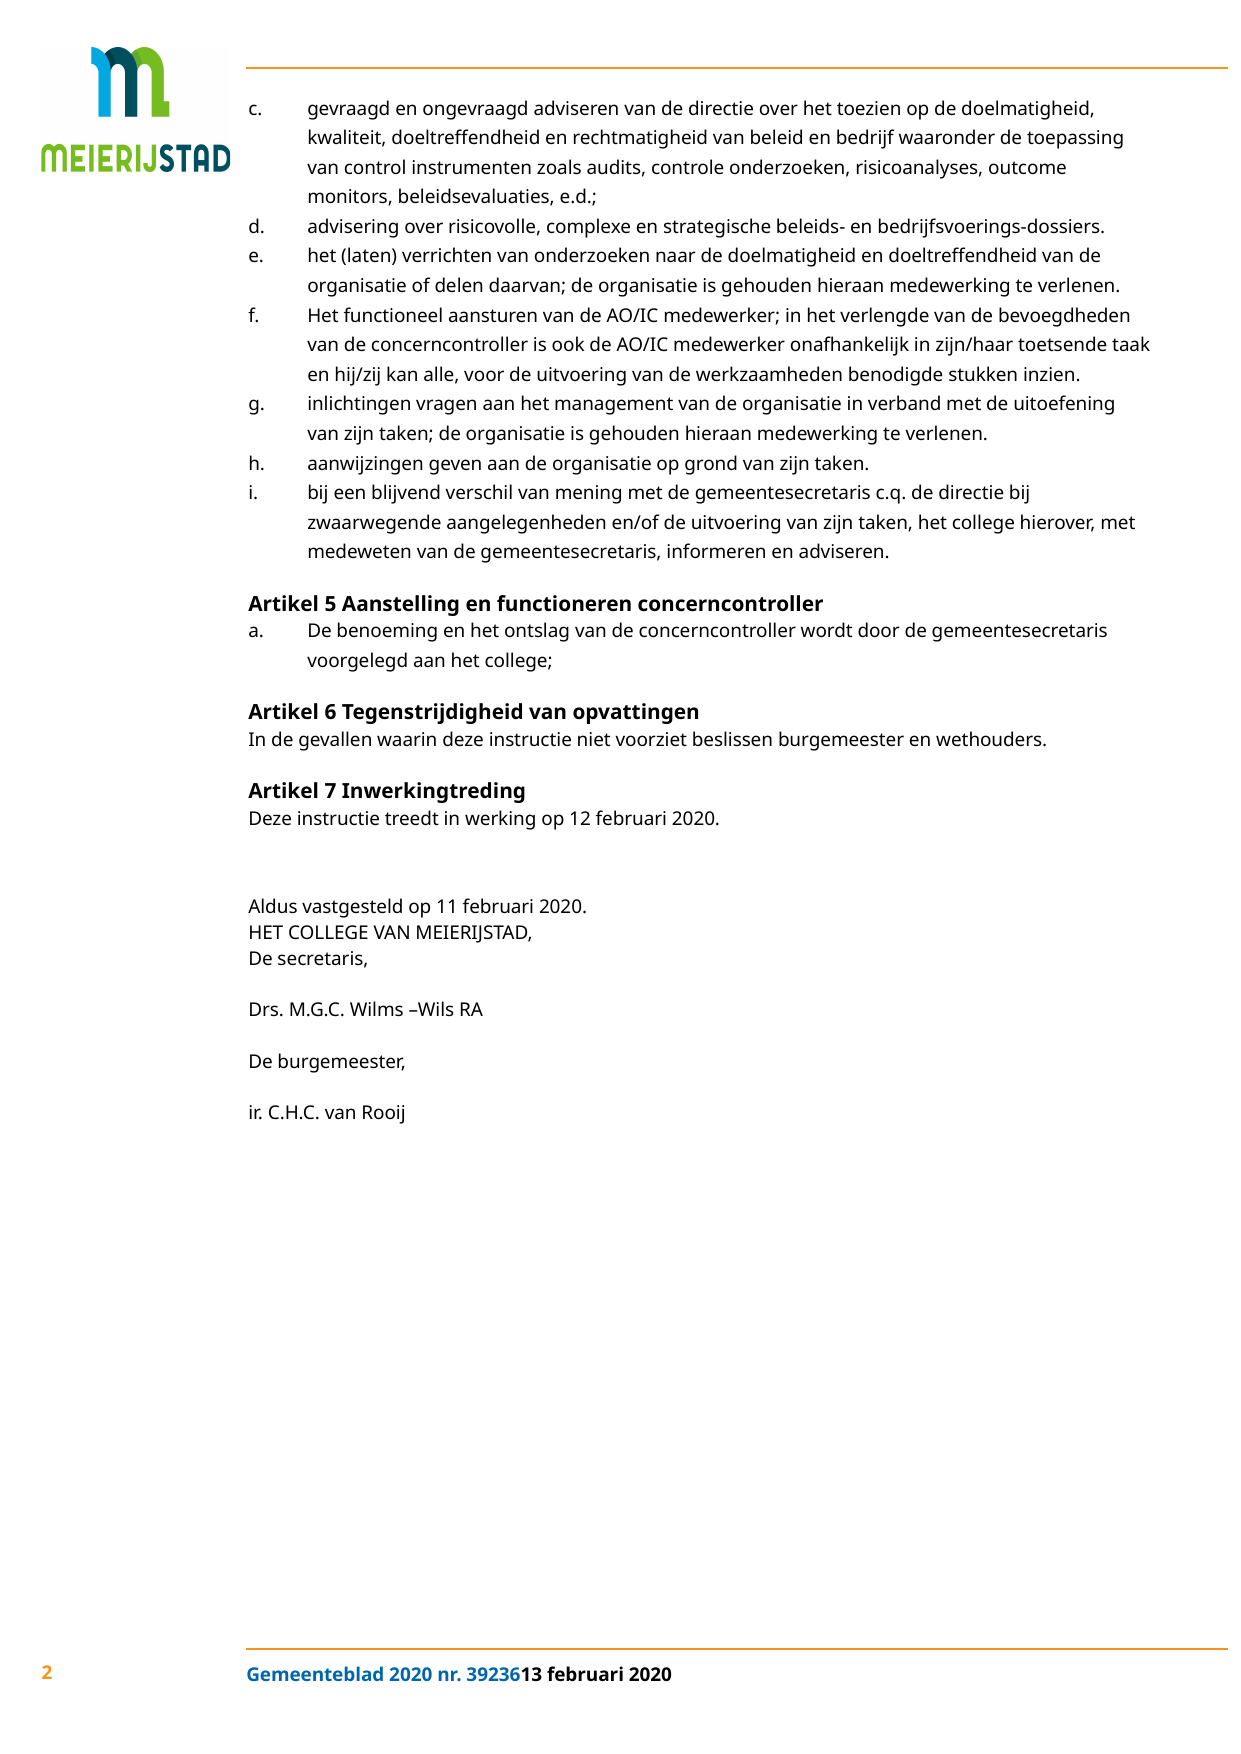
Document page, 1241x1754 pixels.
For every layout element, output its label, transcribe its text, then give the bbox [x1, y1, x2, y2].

text ir. C.H.C. van Rooij [248, 1099, 1152, 1125]
text HET COLLEGE VAN MEIERIJSTAD, [248, 919, 1152, 945]
text Drs. M.G.C. Wilms –Wils RA [248, 996, 1152, 1022]
text In de gevallen waarin deze instructie niet voorziet beslissen burgemeester en wethouders. [248, 726, 1152, 752]
text Artikel 7 Inwerkingtreding [248, 776, 1152, 805]
text Deze instructie treedt in werking op 12 februari 2020. [248, 805, 1152, 830]
list Het functioneel aansturen van de AO/IC medewerker; in het verlengde van de bevoegdheden van de concerncontroller is ook de AO/IC medewerker onafhankelijk in zijn/haar toetsende taak en hij/zij kan alle, voor de uitvoering van de werkzaamheden benodigde stukken inzien. [248, 302, 1152, 387]
text De secretaris, [248, 945, 1152, 971]
list het (laten) verrichten van onderzoeken naar de doelmatigheid en doeltreffendheid van de organisatie of delen daarvan; de organisatie is gehouden hieraan medewerking te verlenen. [248, 243, 1152, 298]
list bij een blijvend verschil van mening met de gemeentesecretaris c.q. de directie bij zwaarwegende aangelegenheden en/of de uitvoering van zijn taken, het college hierover, met medeweten van de gemeentesecretaris, informeren en adviseren. [248, 479, 1152, 564]
text Aldus vastgesteld op 11 februari 2020. [248, 893, 1152, 919]
text Artikel 6 Tegenstrijdigheid van opvattingen [248, 697, 1152, 726]
text Artikel 5 Aanstelling en functioneren concerncontroller [248, 589, 1152, 617]
picture [41, 47, 231, 172]
list inlichtingen vragen aan het management van de organisatie in verband met de uitoefening van zijn taken; de organisatie is gehouden hieraan medewerking te verlenen. [248, 391, 1152, 446]
text De burgemeester, [248, 1048, 1152, 1073]
list De benoeming en het ontslag van de concerncontroller wordt door de gemeentesecretaris voorgelegd aan het college; [248, 617, 1152, 673]
list aanwijzingen geven aan de organisatie op grond van zijn taken. [248, 450, 1152, 476]
list advisering over risicovolle, complexe en strategische beleids- en bedrijfsvoerings-dossiers. [248, 213, 1152, 239]
list gevraagd en ongevraagd adviseren van de directie over het toezien op de doelmatigheid, kwaliteit, doeltreffendheid en rechtmatigheid van beleid en bedrijf waaronder de toepassing van control instrumenten zoals audits, controle onderzoeken, risicoanalyses, outcome monitors, beleidsevaluaties, e.d.; [248, 95, 1152, 209]
